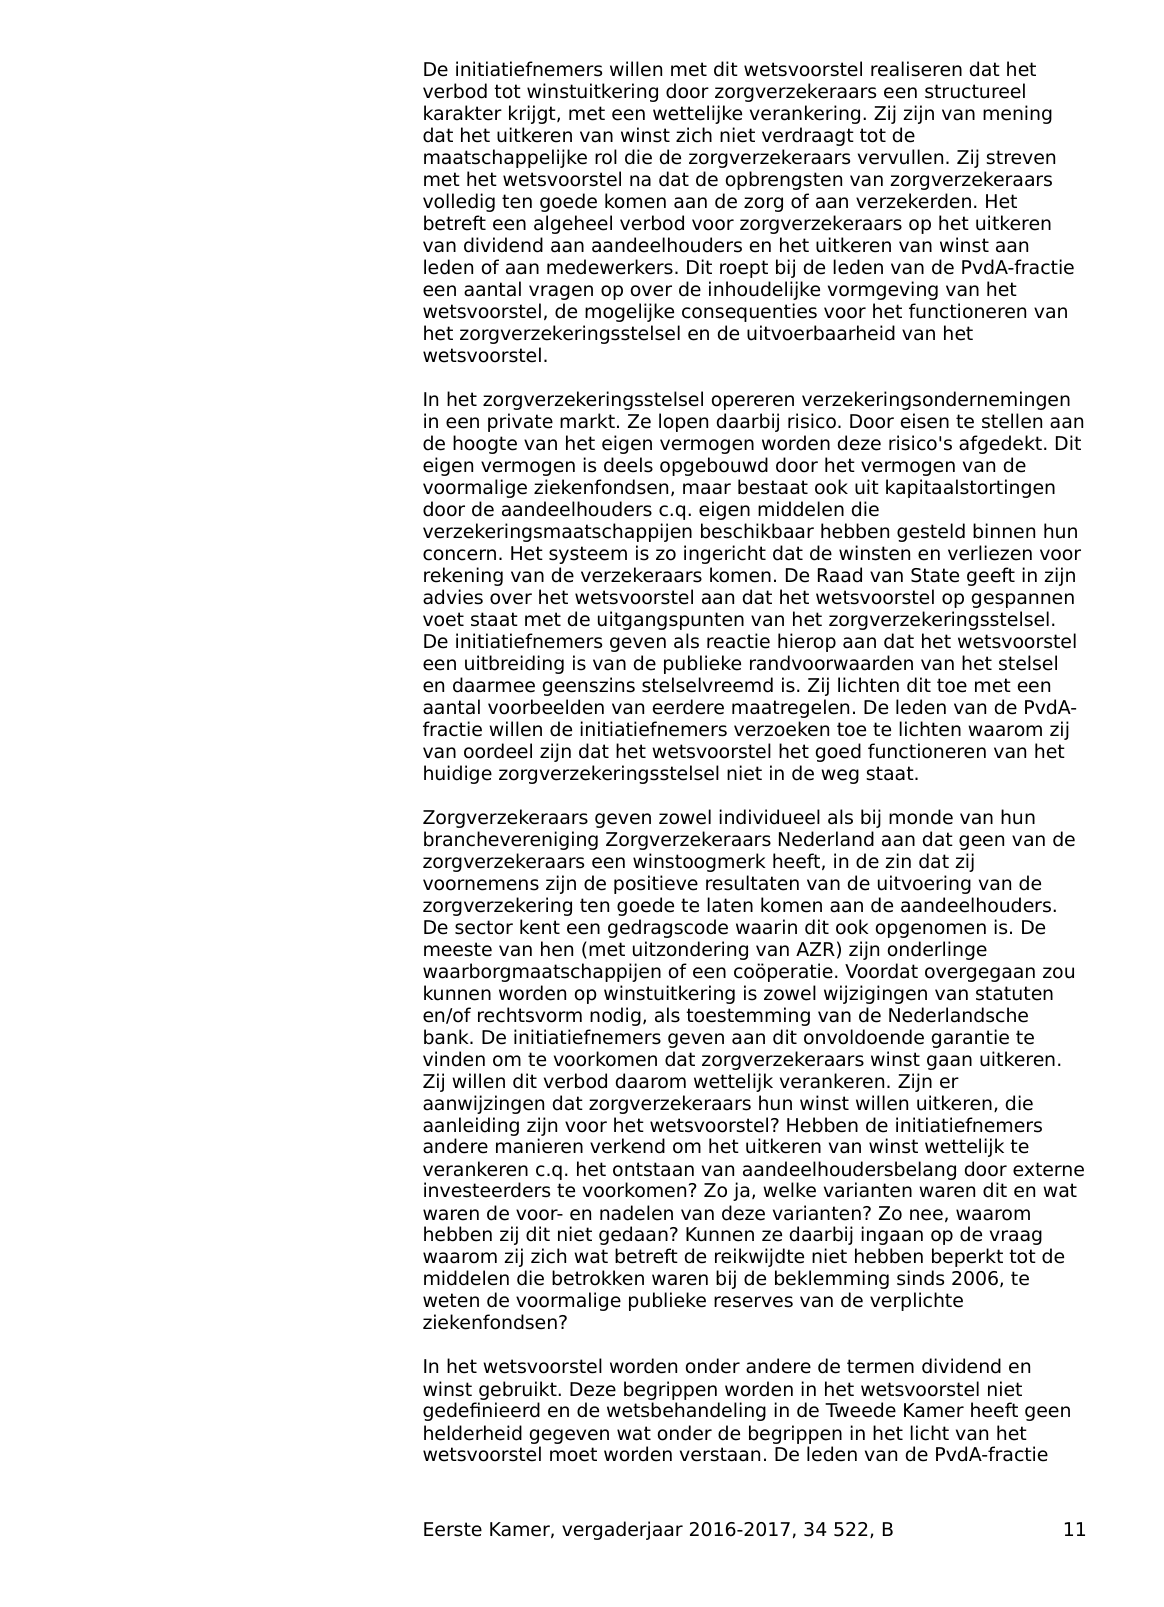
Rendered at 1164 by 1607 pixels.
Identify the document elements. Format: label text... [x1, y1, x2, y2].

text De initiatiefnemers willen met dit wetsvoorstel realiseren dat het verbod tot winstuitkering door zorgverzekeraars een structureel karakter krijgt, met een wettelijke verankering. Zij zijn van mening dat het uitkeren van winst zich niet verdraagt tot de maatschappelijke rol die de zorgverzekeraars vervullen. Zij streven met het wetsvoorstel na dat de opbrengsten van zorgverzekeraars volledig ten goede komen aan de zorg of aan verzekerden. Het betreft een algeheel verbod voor zorgverzekeraars op het uitkeren van dividend aan aandeelhouders en het uitkeren van winst aan leden of aan medewerkers. Dit roept bij de leden van de PvdA-fractie een aantal vragen op over de inhoudelijke vormgeving van het wetsvoorstel, de mogelijke consequenties voor het functioneren van het zorgverzekeringsstelsel en de uitvoerbaarheid van het wetsvoorstel. [422, 59, 1087, 367]
text In het zorgverzekeringsstelsel opereren verzekeringsondernemingen in een private markt. Ze lopen daarbij risico. Door eisen te stellen aan de hoogte van het eigen vermogen worden deze risico's afgedekt. Dit eigen vermogen is deels opgebouwd door het vermogen van de voormalige ziekenfondsen, maar bestaat ook uit kapitaalstortingen door de aandeelhouders c.q. eigen middelen die verzekeringsmaatschappijen beschikbaar hebben gesteld binnen hun concern. Het systeem is zo ingericht dat de winsten en verliezen voor rekening van de verzekeraars komen. De Raad van State geeft in zijn advies over het wetsvoorstel aan dat het wetsvoorstel op gespannen voet staat met de uitgangspunten van het zorgverzekeringsstelsel. De initiatiefnemers geven als reactie hierop aan dat het wetsvoorstel een uitbreiding is van de publieke randvoorwaarden van het stelsel en daarmee geenszins stelselvreemd is. Zij lichten dit toe met een aantal voorbeelden van eerdere maatregelen. De leden van de PvdA-fractie willen de initiatiefnemers verzoeken toe te lichten waarom zij van oordeel zijn dat het wetsvoorstel het goed functioneren van het huidige zorgverzekeringsstelsel niet in de weg staat. [422, 389, 1087, 784]
text In het wetsvoorstel worden onder andere de termen dividend en winst gebruikt. Deze begrippen worden in het wetsvoorstel niet gedefinieerd en de wetsbehandeling in de Tweede Kamer heeft geen helderheid gegeven wat onder de begrippen in het licht van het wetsvoorstel moet worden verstaan. De leden van de PvdA-fractie [422, 1356, 1087, 1466]
text Zorgverzekeraars geven zowel individueel als bij monde van hun branchevereniging Zorgverzekeraars Nederland aan dat geen van de zorgverzekeraars een winstoogmerk heeft, in de zin dat zij voornemens zijn de positieve resultaten van de uitvoering van de zorgverzekering ten goede te laten komen aan de aandeelhouders. De sector kent een gedragscode waarin dit ook opgenomen is. De meeste van hen (met uitzondering van AZR) zijn onderlinge waarborgmaatschappijen of een coöperatie. Voordat overgegaan zou kunnen worden op winstuitkering is zowel wijzigingen van statuten en/of rechtsvorm nodig, als toestemming van de Nederlandsche bank. De initiatiefnemers geven aan dit onvoldoende garantie te vinden om te voorkomen dat zorgverzekeraars winst gaan uitkeren. Zij willen dit verbod daarom wettelijk verankeren. Zijn er aanwijzingen dat zorgverzekeraars hun winst willen uitkeren, die aanleiding zijn voor het wetsvoorstel? Hebben de initiatiefnemers andere manieren verkend om het uitkeren van winst wettelijk te verankeren c.q. het ontstaan van aandeelhoudersbelang door externe investeerders te voorkomen? Zo ja, welke varianten waren dit en wat waren de voor- en nadelen van deze varianten? Zo nee, waarom hebben zij dit niet gedaan? Kunnen ze daarbij ingaan op de vraag waarom zij zich wat betreft de reikwijdte niet hebben beperkt tot de middelen die betrokken waren bij de beklemming sinds 2006, te weten de voormalige publieke reserves van de verplichte ziekenfondsen? [422, 807, 1087, 1334]
